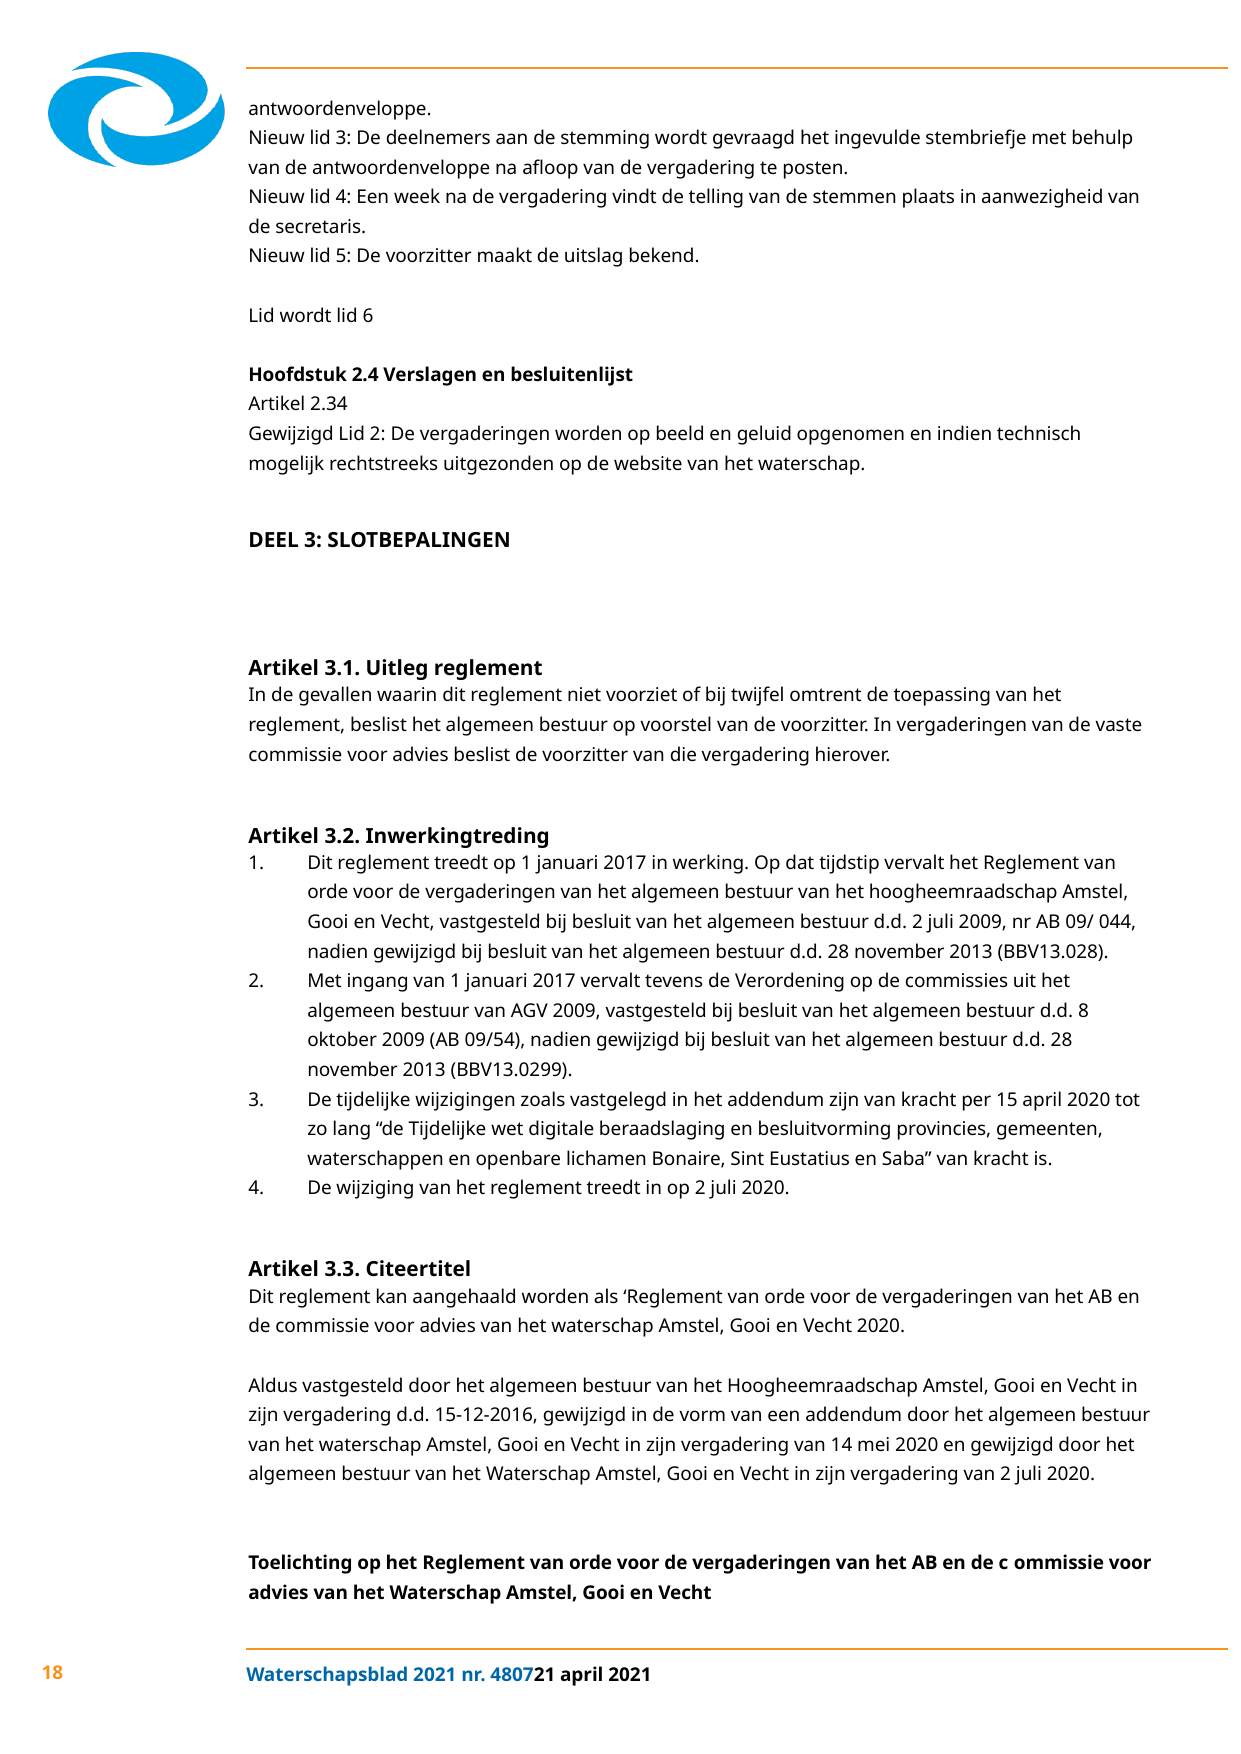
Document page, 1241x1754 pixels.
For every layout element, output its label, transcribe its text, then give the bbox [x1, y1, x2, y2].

text Dit reglement kan aangehaald worden als ‘Reglement van orde voor de vergaderingen van het AB en de commissie voor advies van het waterschap Amstel, Gooi en Vecht 2020. [248, 1283, 1152, 1338]
text Gewijzigd Lid 2: De vergaderingen worden op beeld en geluid opgenomen en indien technisch mogelijk rechtstreeks uitgezonden op de website van het waterschap. [248, 420, 1152, 476]
text Aldus vastgesteld door het algemeen bestuur van het Hoogheemraadschap Amstel, Gooi en Vecht in zijn vergadering d.d. 15-12-2016, gewijzigd in de vorm van een addendum door het algemeen bestuur van het waterschap Amstel, Gooi en Vecht in zijn vergadering van 14 mei 2020 en gewijzigd door het algemeen bestuur van het Waterschap Amstel, Gooi en Vecht in zijn vergadering van 2 juli 2020. [248, 1372, 1152, 1486]
text Nieuw lid 3: De deelnemers aan de stemming wordt gevraagd het ingevulde stembriefje met behulp van de antwoordenveloppe na afloop van de vergadering te posten. [248, 124, 1152, 180]
text DEEL 3: SLOTBEPALINGEN [248, 525, 1152, 553]
text Artikel 3.3. Citeertitel [248, 1254, 1152, 1283]
text Artikel 2.34 [248, 391, 1152, 416]
list De tijdelijke wijzigingen zoals vastgelegd in het addendum zijn van kracht per 15 april 2020 tot zo lang “de Tijdelijke wet digitale beraadslaging en besluitvorming provincies, gemeenten, waterschappen en openbare lichamen Bonaire, Sint Eustatius en Saba” van kracht is. [248, 1086, 1152, 1171]
text Nieuw lid 5: De voorzitter maakt de uitslag bekend. [248, 243, 1152, 268]
list Met ingang van 1 januari 2017 vervalt tevens de Verordening op de commissies uit het algemeen bestuur van AGV 2009, vastgesteld bij besluit van het algemeen bestuur d.d. 8 oktober 2009 (AB 09/54), nadien gewijzigd bij besluit van het algemeen bestuur d.d. 28 november 2013 (BBV13.0299). [248, 967, 1152, 1082]
text Nieuw lid 4: Een week na de vergadering vindt de telling van de stemmen plaats in aanwezigheid van de secretaris. [248, 183, 1152, 239]
picture [41, 47, 231, 172]
list De wijziging van het reglement treedt in op 2 juli 2020. [248, 1174, 1152, 1200]
text Artikel 3.2. Inwerkingtreding [248, 821, 1152, 849]
text Artikel 3.1. Uitleg reglement [248, 653, 1152, 682]
list Dit reglement treedt op 1 januari 2017 in werking. Op dat tijdstip vervalt het Reglement van orde voor de vergaderingen van het algemeen bestuur van het hoogheemraadschap Amstel, Gooi en Vecht, vastgesteld bij besluit van het algemeen bestuur d.d. 2 juli 2009, nr AB 09/ 044, nadien gewijzigd bij besluit van het algemeen bestuur d.d. 28 november 2013 (BBV13.028). [248, 849, 1152, 964]
text In de gevallen waarin dit reglement niet voorziet of bij twijfel omtrent de toepassing van het reglement, beslist het algemeen bestuur op voorstel van de voorzitter. In vergaderingen van de vaste commissie voor advies beslist de voorzitter van die vergadering hierover. [248, 682, 1152, 766]
text Toelichting op het Reglement van orde voor de vergaderingen van het AB en de c ommissie voor advies van het Waterschap Amstel, Gooi en Vecht [248, 1549, 1152, 1604]
text Hoofdstuk 2.4 Verslagen en besluitenlijst [248, 361, 1152, 387]
text Lid wordt lid 6 [248, 302, 1152, 328]
text antwoordenveloppe. [248, 95, 1152, 121]
